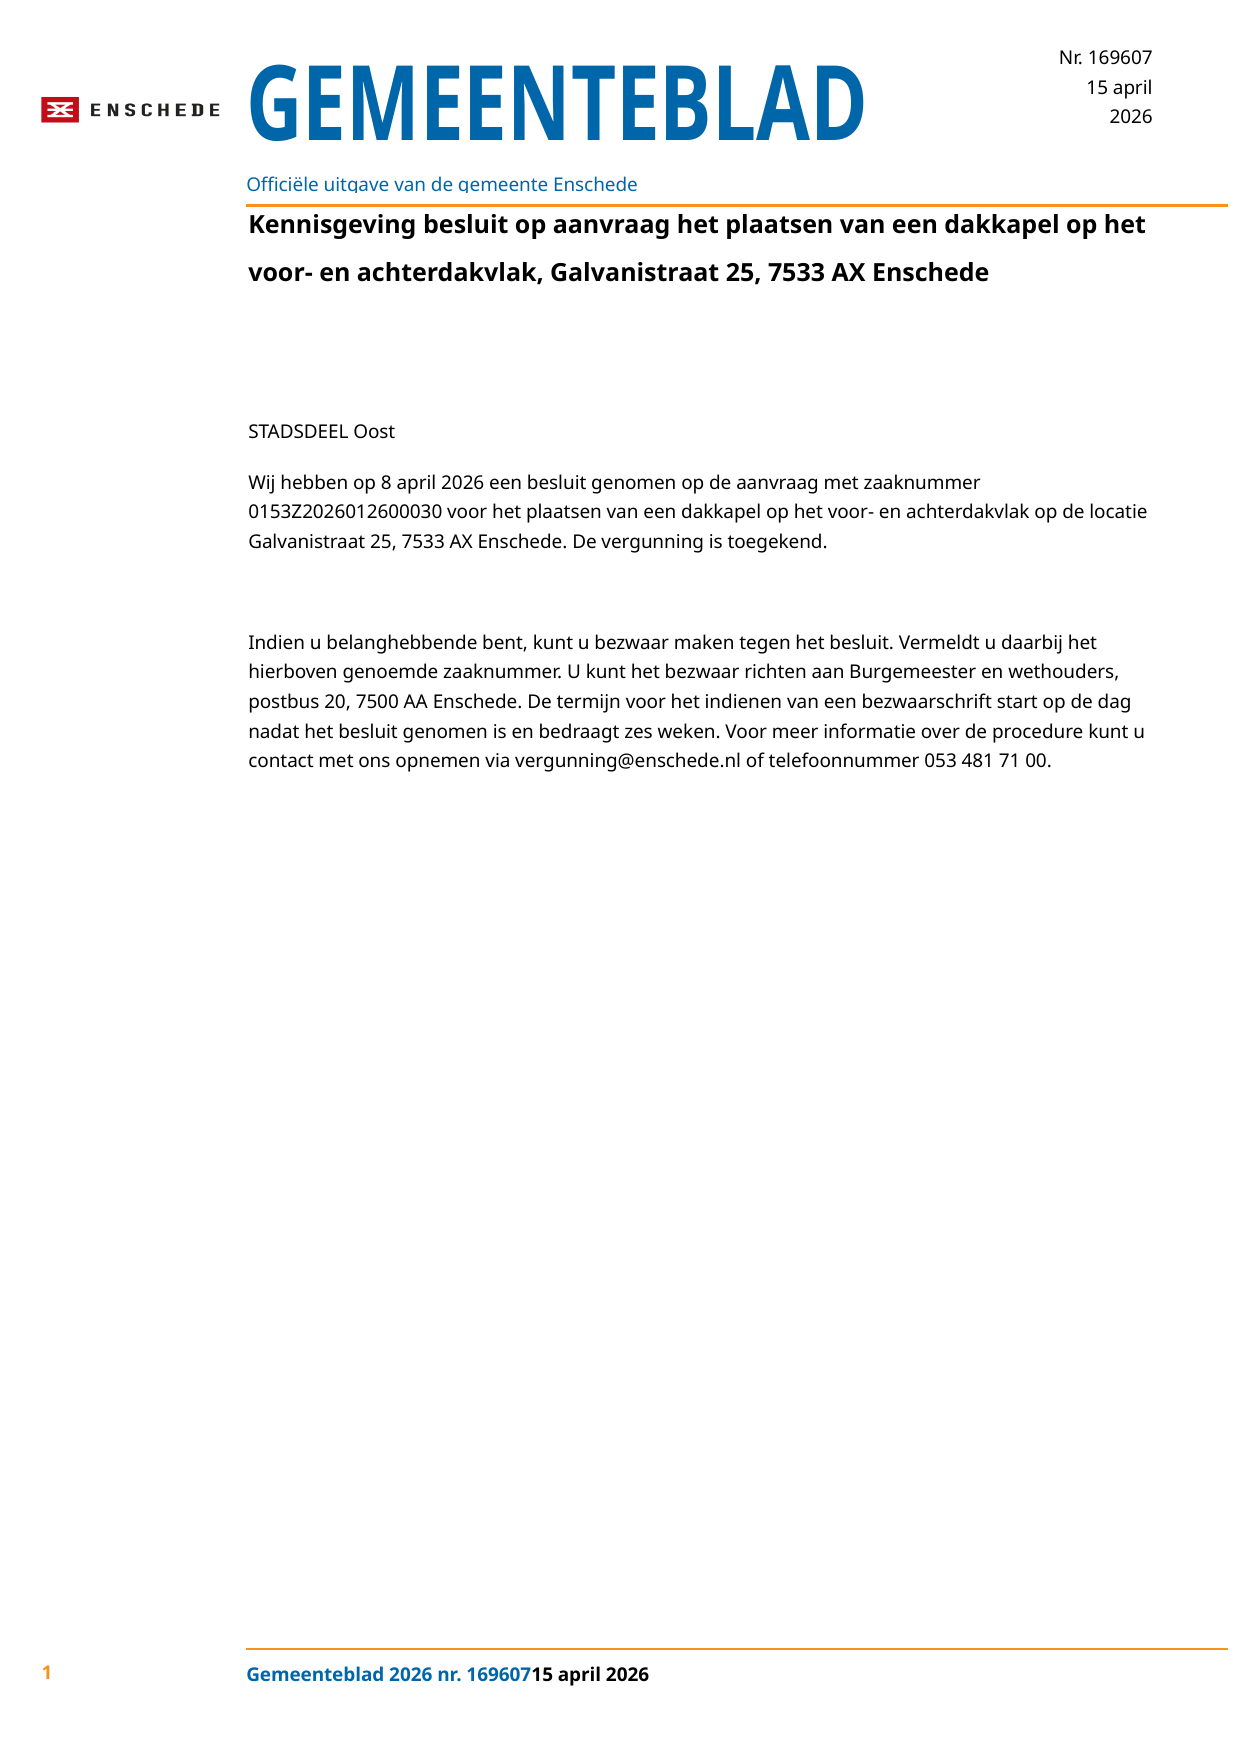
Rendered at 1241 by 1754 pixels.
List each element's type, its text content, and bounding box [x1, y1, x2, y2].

text STADSDEEL Oost [248, 419, 1152, 444]
text Kennisgeving besluit op aanvraag het plaatsen van een dakkapel op het voor- en achterdakvlak, Galvanistraat 25, 7533 AX Enschede [248, 207, 1152, 288]
text Indien u belanghebbende bent, kunt u bezwaar maken tegen het besluit. Vermeldt u daarbij het hierboven genoemde zaaknummer. U kunt het bezwaar richten aan Burgemeester en wethouders, postbus 20, 7500 AA Enschede. De termijn voor het indienen van een bezwaarschrift start op de dag nadat het besluit genomen is en bedraagt zes weken. Voor meer informatie over de procedure kunt u contact met ons opnemen via vergunning@enschede.nl of telefoonnummer 053 481 71 00. [248, 629, 1152, 773]
text Wij hebben op 8 april 2026 een besluit genomen op de aanvraag met zaaknummer 0153Z2026012600030 voor het plaatsen van een dakkapel op het voor- en achterdakvlak op de locatie Galvanistraat 25, 7533 AX Enschede. De vergunning is toegekend. [248, 469, 1152, 554]
picture [41, 47, 231, 172]
